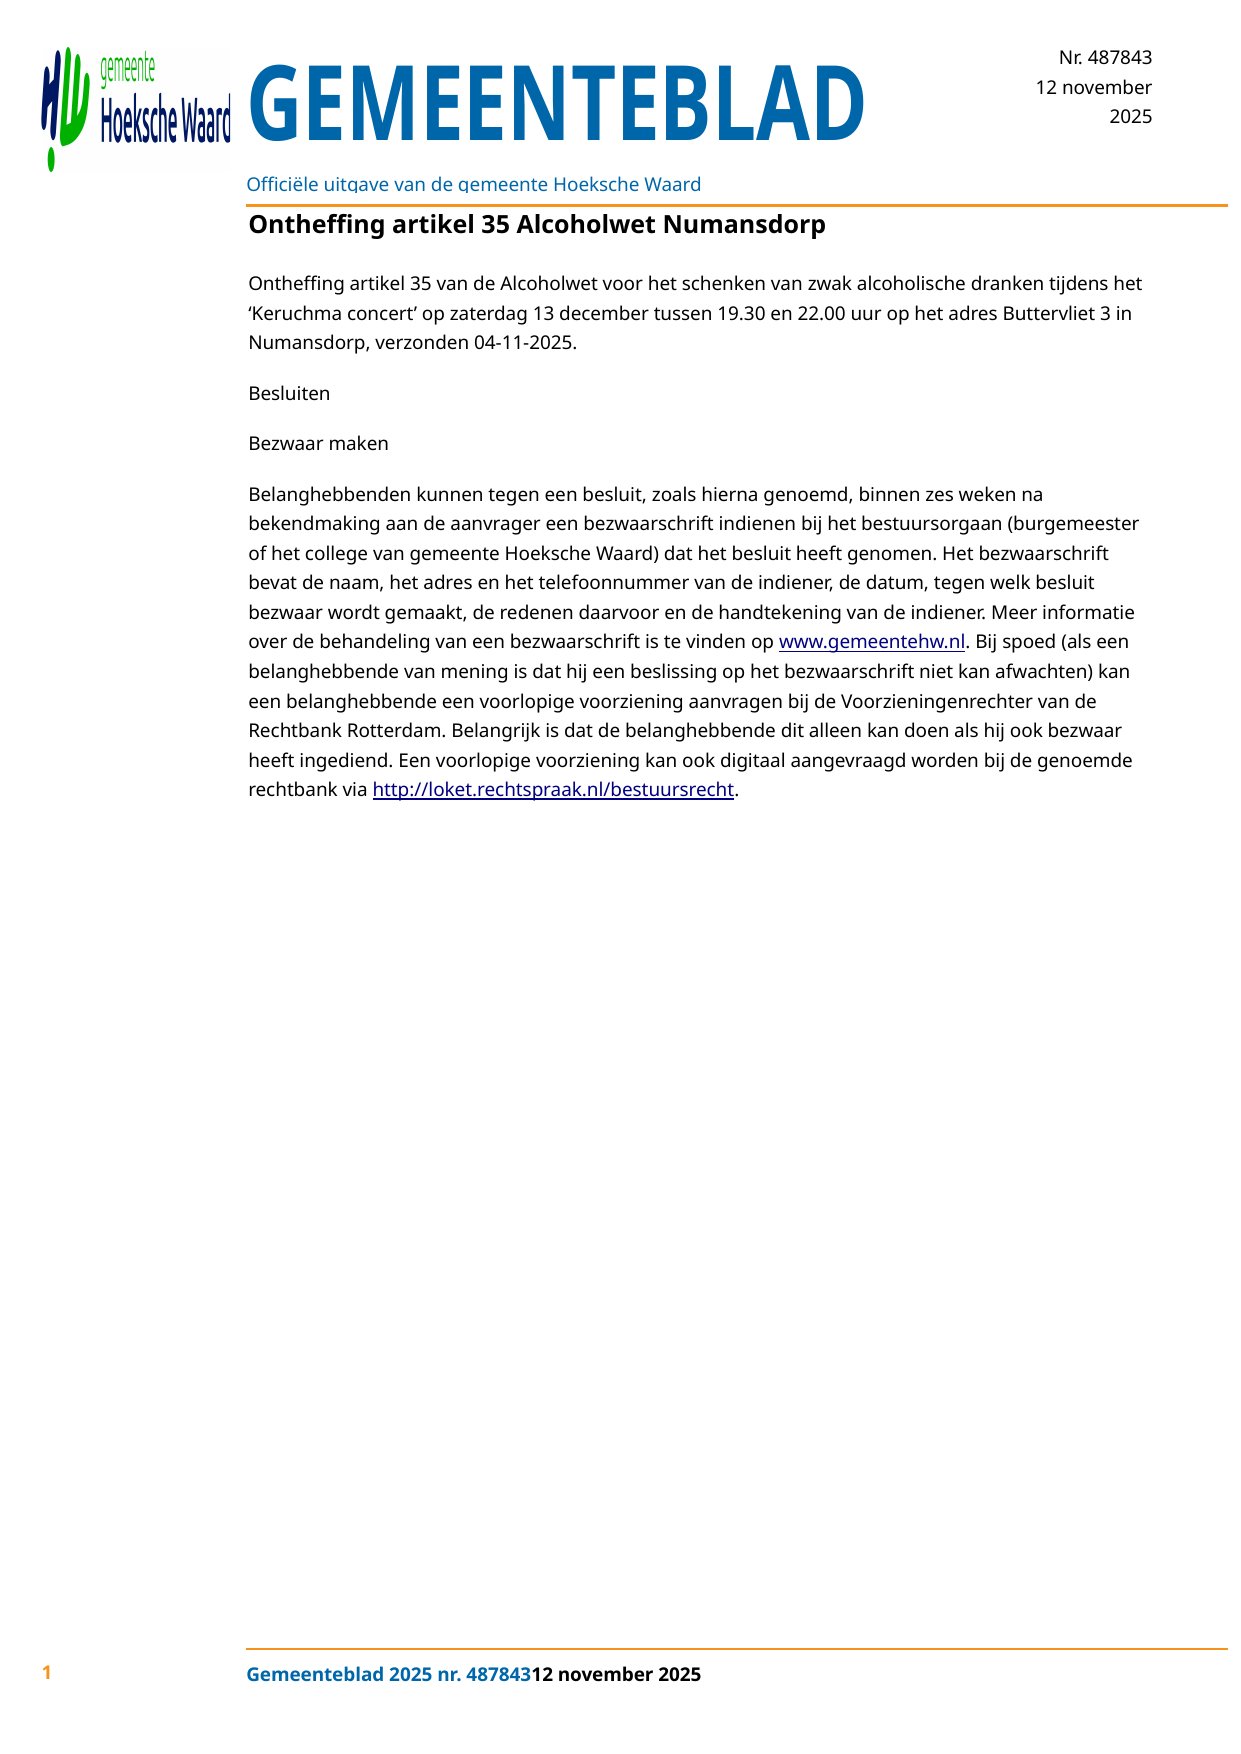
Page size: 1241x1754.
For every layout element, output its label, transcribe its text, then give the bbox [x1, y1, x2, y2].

text Ontheffing artikel 35 van de Alcoholwet voor het schenken van zwak alcoholische dranken tijdens het ‘Keruchma concert’ op zaterdag 13 december tussen 19.30 en 22.00 uur op het adres Buttervliet 3 in Numansdorp, verzonden 04-11-2025. [248, 270, 1152, 355]
text Belanghebbenden kunnen tegen een besluit, zoals hierna genoemd, binnen zes weken na bekendmaking aan de aanvrager een bezwaarschrift indienen bij het bestuursorgaan (burgemeester of het college van gemeente Hoeksche Waard) dat het besluit heeft genomen. Het bezwaarschrift bevat de naam, het adres en het telefoonnummer van de indiener, de datum, tegen welk besluit bezwaar wordt gemaakt, de redenen daarvoor en de handtekening van de indiener. Meer informatie over de behandeling van een bezwaarschrift is te vinden op www.gemeentehw.nl. Bij spoed (als een belanghebbende van mening is dat hij een beslissing op het bezwaarschrift niet kan afwachten) kan een belanghebbende een voorlopige voorziening aanvragen bij de Voorzieningenrechter van de Rechtbank Rotterdam. Belangrijk is dat de belanghebbende dit alleen kan doen als hij ook bezwaar heeft ingediend. Een voorlopige voorziening kan ook digitaal aangevraagd worden bij de genoemde rechtbank via http://loket.rechtspraak.nl/bestuursrecht. [248, 481, 1152, 802]
picture [41, 47, 231, 172]
text Besluiten [248, 380, 1152, 406]
text Bezwaar maken [248, 430, 1152, 456]
text Ontheffing artikel 35 Alcoholwet Numansdorp [248, 207, 1152, 241]
